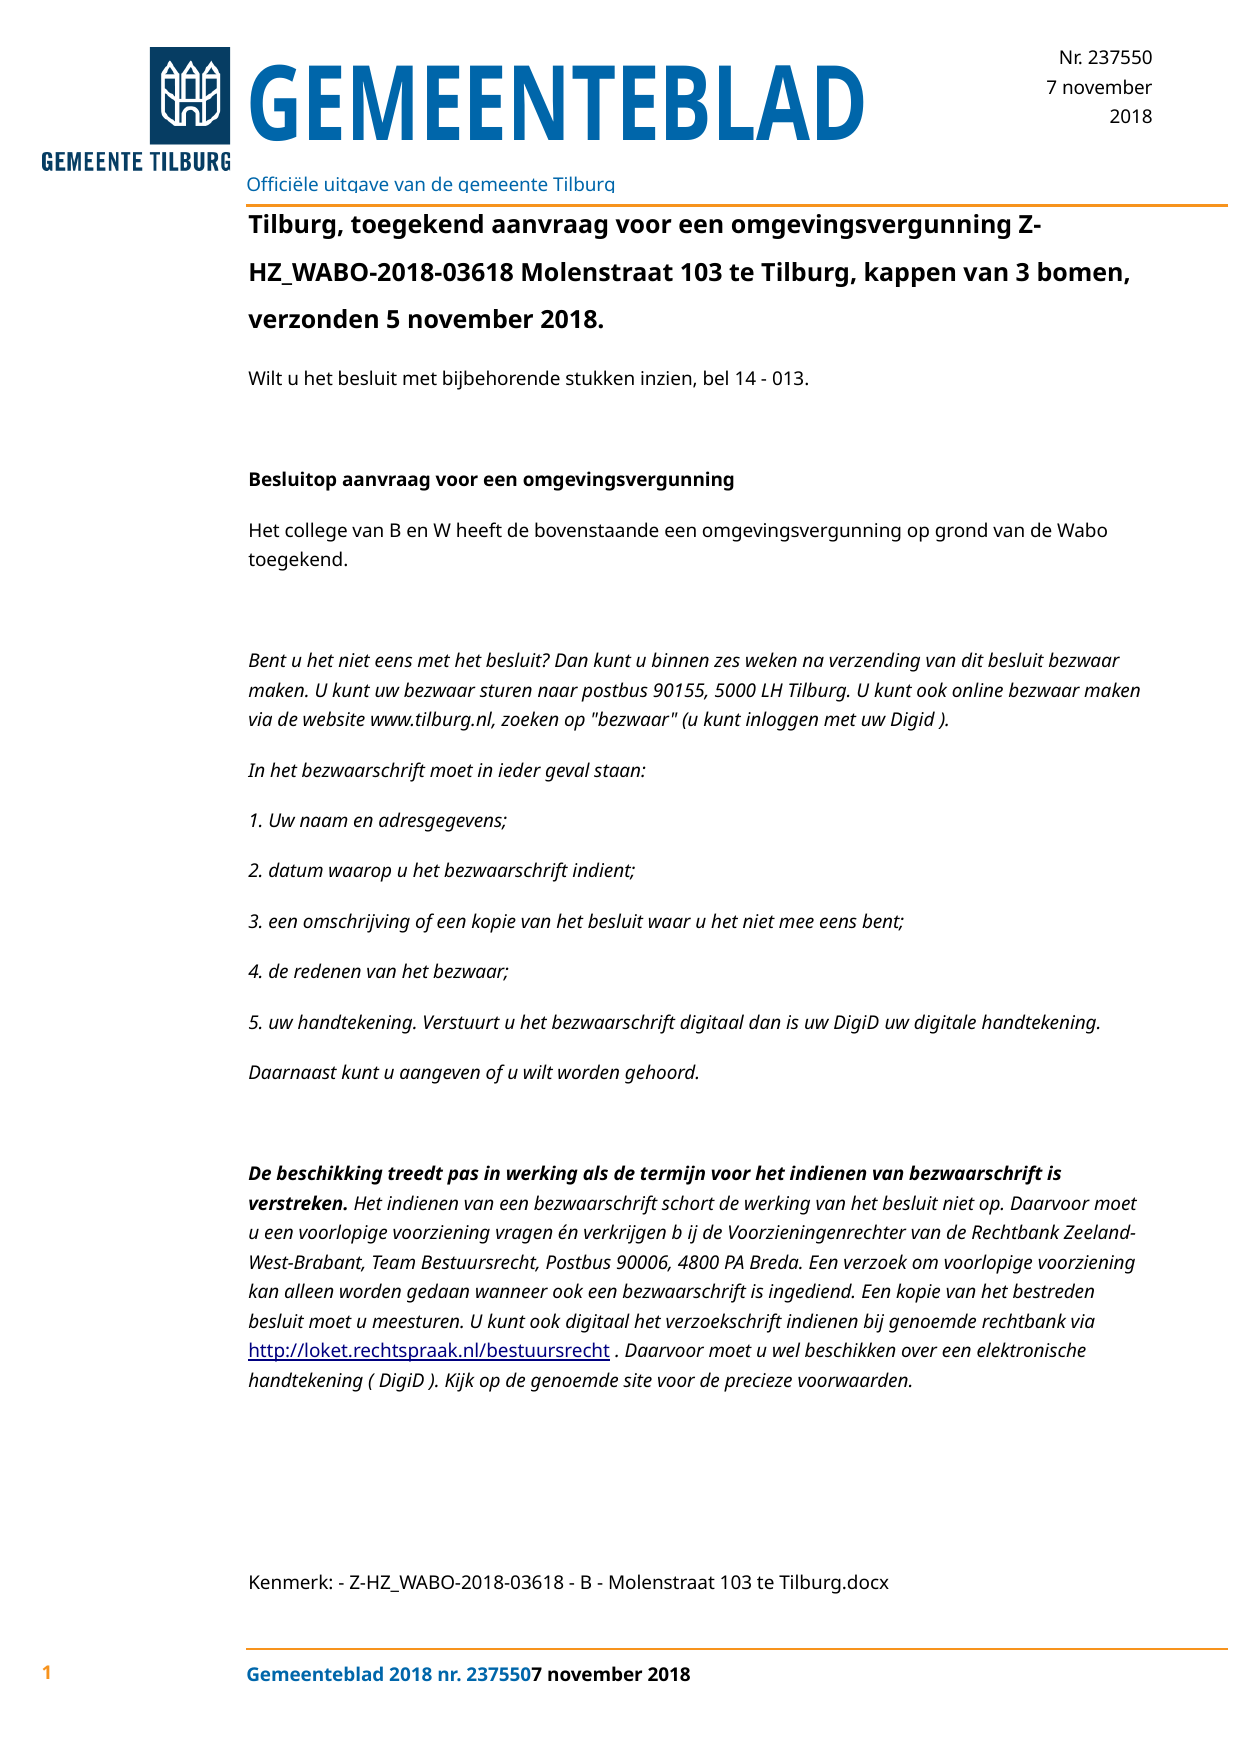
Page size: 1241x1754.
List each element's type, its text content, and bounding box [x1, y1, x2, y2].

text Besluitop aanvraag voor een omgevingsvergunning [248, 466, 1152, 492]
text 2. datum waarop u het bezwaarschrift indient; [248, 858, 1152, 883]
text 4. de redenen van het bezwaar; [248, 958, 1152, 984]
text Het college van B en W heeft de bovenstaande een omgevingsvergunning op grond van de Wabo toegekend. [248, 517, 1152, 572]
text Daarnaast kunt u aangeven of u wilt worden gehoord. [248, 1059, 1152, 1085]
picture [41, 47, 231, 172]
text 3. een omschrijving of een kopie van het besluit waar u het niet mee eens bent; [248, 908, 1152, 934]
text 1. Uw naam en adresgegevens; [248, 807, 1152, 833]
text 5. uw handtekening. Verstuurt u het bezwaarschrift digitaal dan is uw DigiD uw digitale handtekening. [248, 1009, 1152, 1034]
text Bent u het niet eens met het besluit? Dan kunt u binnen zes weken na verzending van dit besluit bezwaar maken. U kunt uw bezwaar sturen naar postbus 90155, 5000 LH Tilburg. U kunt ook online bezwaar maken via de website www.tilburg.nl, zoeken op "bezwaar" (u kunt inloggen met uw Digid ). [248, 647, 1152, 732]
text Wilt u het besluit met bijbehorende stukken inzien, bel 14 - 013. [248, 366, 1152, 391]
text Kenmerk: - Z-HZ_WABO-2018-03618 - B - Molenstraat 103 te Tilburg.docx [248, 1569, 1152, 1594]
text Tilburg, toegekend aanvraag voor een omgevingsvergunning Z-HZ_WABO-2018-03618 Molenstraat 103 te Tilburg, kappen van 3 bomen, verzonden 5 november 2018. [248, 207, 1152, 336]
text De beschikking treedt pas in werking als de termijn voor het indienen van bezwaarschrift is verstreken. Het indienen van een bezwaarschrift schort de werking van het besluit niet op. Daarvoor moet u een voorlopige voorziening vragen én verkrijgen b ij de Voorzieningenrechter van de Rechtbank Zeeland-West-Brabant, Team Bestuursrecht, Postbus 90006, 4800 PA Breda. Een verzoek om voorlopige voorziening kan alleen worden gedaan wanneer ook een bezwaarschrift is ingediend. Een kopie van het bestreden besluit moet u meesturen. U kunt ook digitaal het verzoekschrift indienen bij genoemde rechtbank via http://loket.rechtspraak.nl/bestuursrecht . Daarvoor moet u wel beschikken over een elektronische handtekening ( DigiD ). Kijk op de genoemde site voor de precieze voorwaarden. [248, 1160, 1152, 1393]
text In het bezwaarschrift moet in ieder geval staan: [248, 757, 1152, 782]
